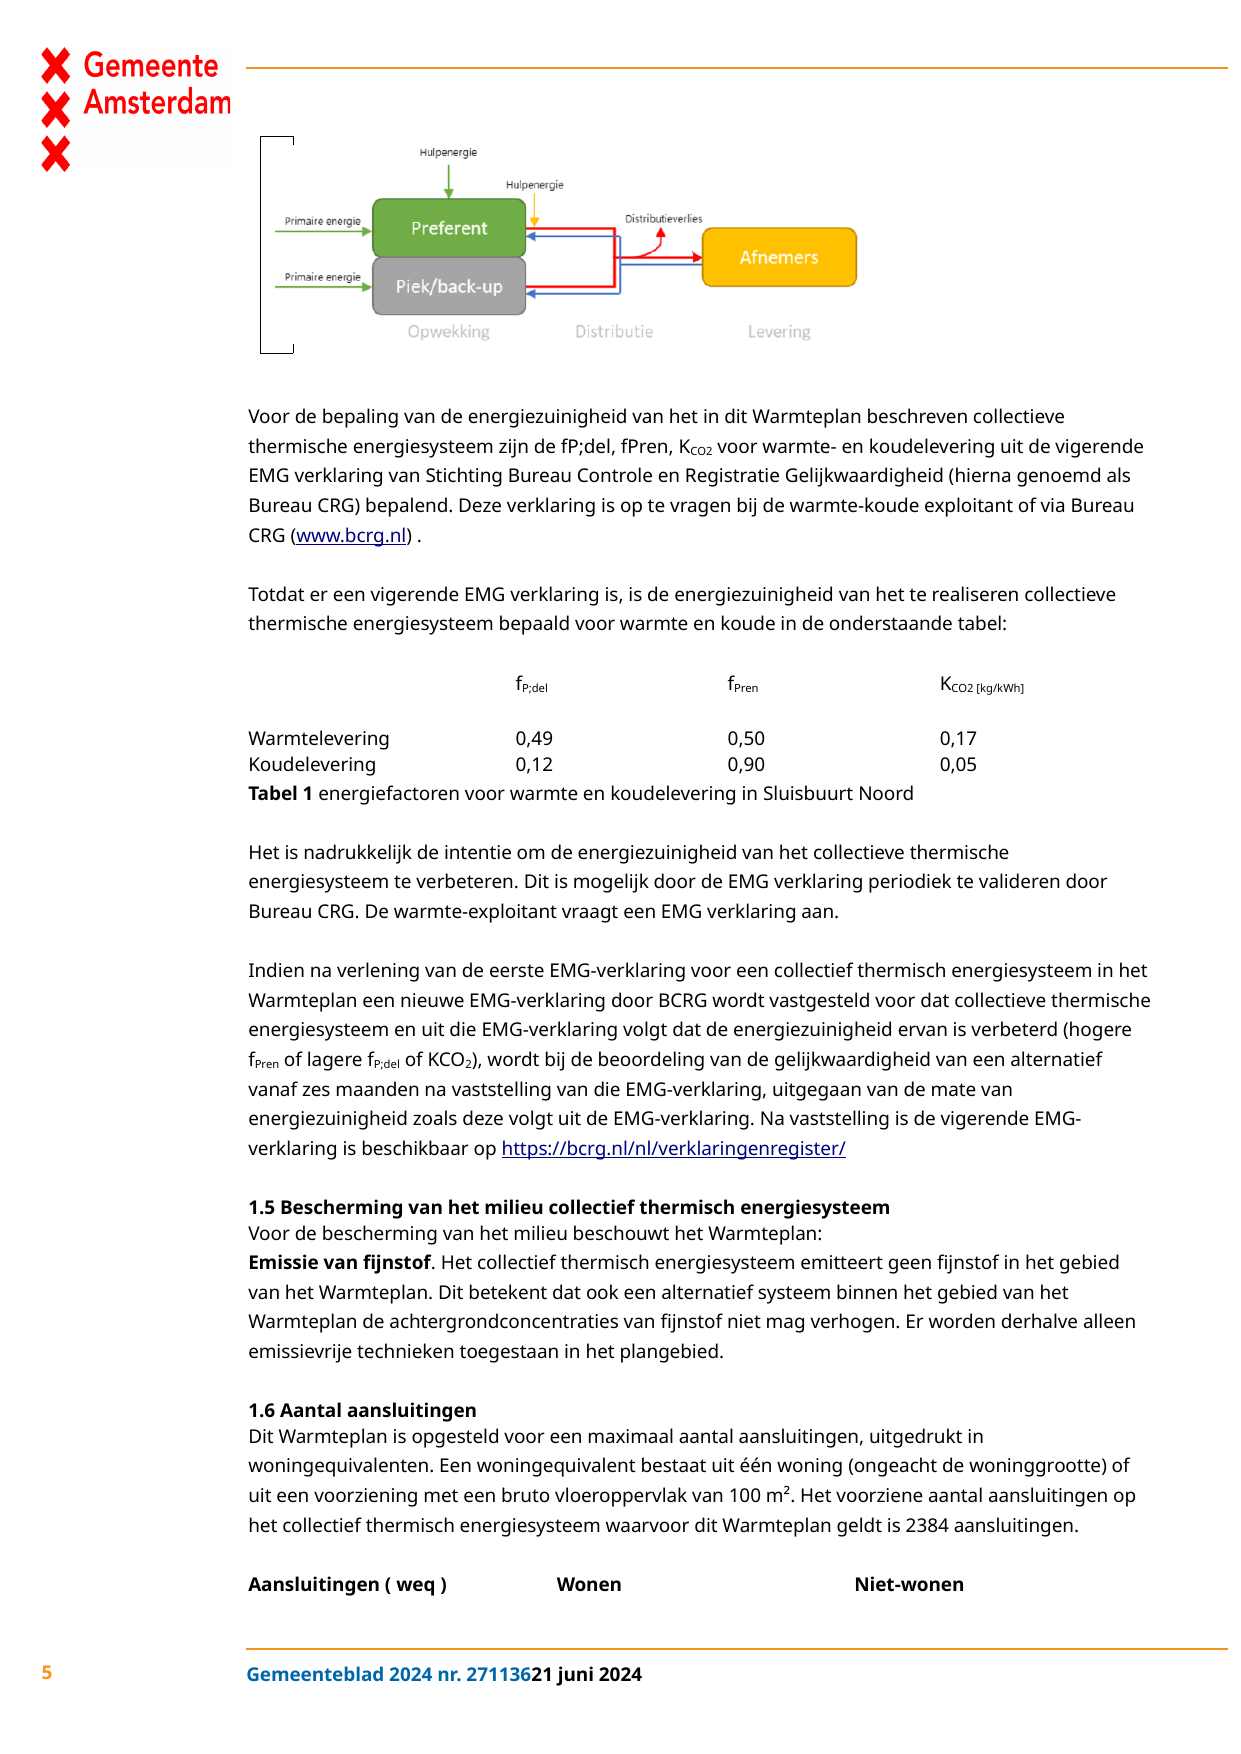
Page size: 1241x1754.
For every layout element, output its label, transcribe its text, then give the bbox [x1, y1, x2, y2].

text 1.5 Bescherming van het milieu collectief thermisch energiesysteem [248, 1194, 1152, 1220]
text 1.6 Aantal aansluitingen [248, 1397, 1152, 1423]
picture [268, 145, 860, 344]
table_cell 0,17 [940, 725, 1152, 751]
text Indien na verlening van de eerste EMG-verklaring voor een collectief thermisch energiesysteem in het Warmteplan een nieuwe EMG-verklaring door BCRG wordt vastgesteld voor dat collectieve thermische energiesysteem en uit die EMG-verklaring volgt dat de energiezuinigheid ervan is verbeterd (hogere fPren of lagere fP;del of KCO2), wordt bij de beoordeling van de gelijkwaardigheid van een alternatief vanaf zes maanden na vaststelling van die EMG-verklaring, uitgegaan van de mate van energiezuinigheid zoals deze volgt uit de EMG-verklaring. Na vaststelling is de vigerende EMG-verklaring is beschikbaar op https://bcrg.nl/nl/verklaringenregister/ [248, 957, 1152, 1161]
text Het is nadrukkelijk de intentie om de energiezuinigheid van het collectieve thermische energiesysteem te verbeteren. Dit is mogelijk door de EMG verklaring periodiek te valideren door Bureau CRG. De warmte-exploitant vraagt een EMG verklaring aan. [248, 839, 1152, 924]
table_header Aansluitingen ( weq ) [248, 1571, 557, 1597]
table_cell 0,12 [515, 751, 727, 777]
table_cell 0,49 [515, 725, 727, 751]
table_cell 0,90 [728, 751, 939, 777]
table_header Niet-wonen [854, 1571, 1152, 1597]
table_header fPren [728, 670, 939, 725]
table_cell Warmtelevering [248, 725, 515, 751]
text Voor de bescherming van het milieu beschouwt het Warmteplan: [248, 1220, 1152, 1246]
table_cell 0,50 [728, 725, 939, 751]
table_cell Koudelevering [248, 751, 515, 777]
table_header Wonen [557, 1571, 854, 1597]
text Voor de bepaling van de energiezuinigheid van het in dit Warmteplan beschreven collectieve thermische energiesysteem zijn de fP;del, fPren, KCO2 voor warmte- en koudelevering uit de vigerende EMG verklaring van Stichting Bureau Controle en Registratie Gelijkwaardigheid (hierna genoemd als Bureau CRG) bepalend. Deze verklaring is op te vragen bij de warmte-koude exploitant of via Bureau CRG (www.bcrg.nl) . [248, 403, 1152, 548]
text Totdat er een vigerende EMG verklaring is, is de energiezuinigheid van het te realiseren collectieve thermische energiesysteem bepaald voor warmte en koude in de onderstaande tabel: [248, 581, 1152, 636]
table_cell 0,05 [940, 751, 1152, 777]
text Emissie van fijnstof. Het collectief thermisch energiesysteem emitteert geen fijnstof in het gebied van het Warmteplan. Dit betekent dat ook een alternatief systeem binnen het gebied van het Warmteplan de achtergrondconcentraties van fijnstof niet mag verhogen. Er worden derhalve alleen emissievrije technieken toegestaan in het plangebied. [248, 1249, 1152, 1364]
text Dit Warmteplan is opgesteld voor een maximaal aantal aansluitingen, uitgedrukt in woningequivalenten. Een woningequivalent bestaat uit één woning (ongeacht de woninggrootte) of uit een voorziening met een bruto vloeroppervlak van 100 m². Het voorziene aantal aansluitingen op het collectief thermisch energiesysteem waarvoor dit Warmteplan geldt is 2384 aansluitingen. [248, 1423, 1152, 1537]
table_header [248, 670, 515, 725]
table_header KCO2 [kg/kWh] [940, 670, 1152, 725]
text Tabel 1 energiefactoren voor warmte en koudelevering in Sluisbuurt Noord [248, 780, 1152, 806]
table_header fP;del [515, 670, 727, 725]
picture [41, 47, 231, 172]
